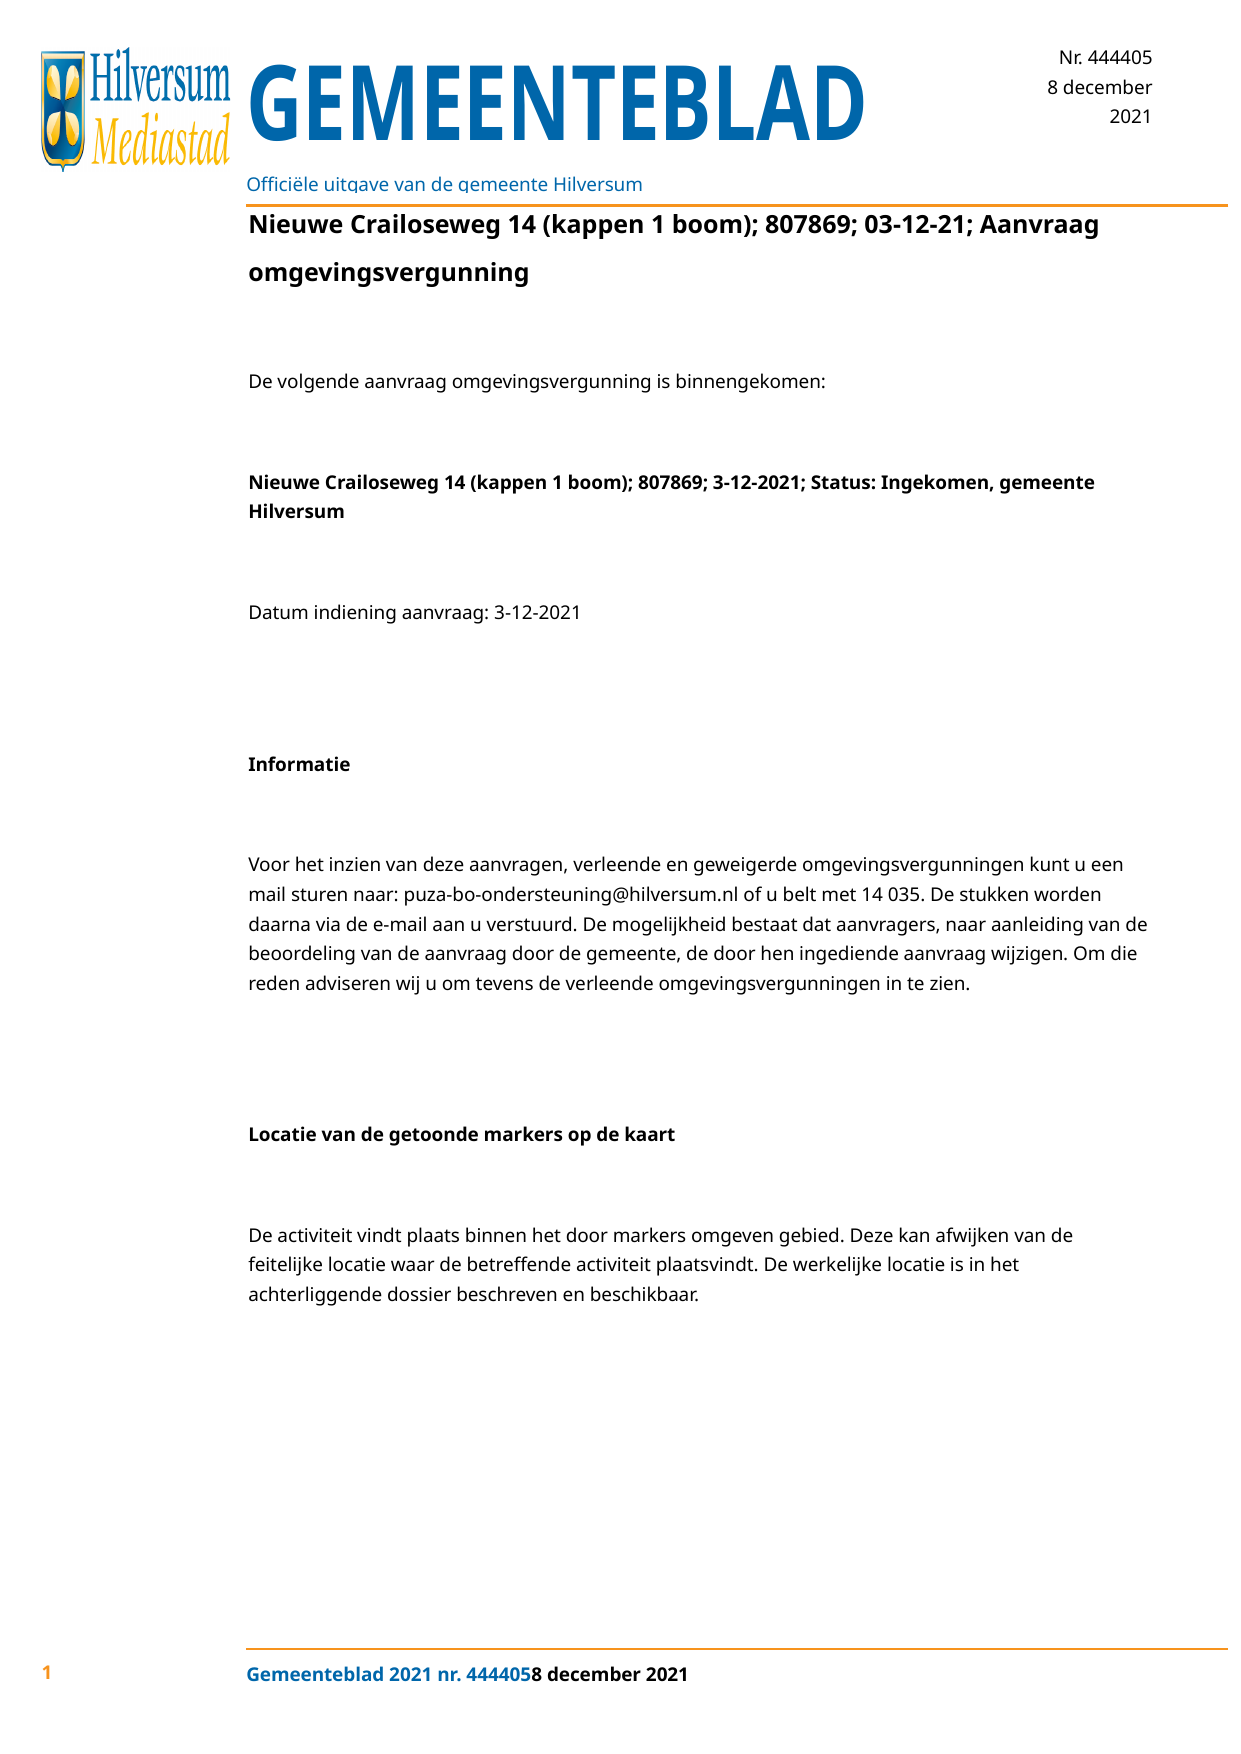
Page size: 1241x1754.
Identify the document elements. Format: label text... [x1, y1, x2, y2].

text Voor het inzien van deze aanvragen, verleende en geweigerde omgevingsvergunningen kunt u een mail sturen naar: puza-bo-ondersteuning@hilversum.nl of u belt met 14 035. De stukken worden daarna via de e-mail aan u verstuurd. De mogelijkheid bestaat dat aanvragers, naar aanleiding van de beoordeling van de aanvraag door de gemeente, de door hen ingediende aanvraag wijzigen. Om die reden adviseren wij u om tevens de verleende omgevingsvergunningen in te zien. [248, 852, 1152, 996]
text De activiteit vindt plaats binnen het door markers omgeven gebied. Deze kan afwijken van de feitelijke locatie waar de betreffende activiteit plaatsvindt. De werkelijke locatie is in het achterliggende dossier beschreven en beschikbaar. [248, 1222, 1152, 1307]
text Nieuwe Crailoseweg 14 (kappen 1 boom); 807869; 03-12-21; Aanvraag omgevingsvergunning [248, 207, 1152, 288]
picture [41, 47, 231, 172]
text Locatie van de getoonde markers op de kaart [248, 1121, 1152, 1147]
text Datum indiening aanvraag: 3-12-2021 [248, 599, 1152, 625]
text Informatie [248, 751, 1152, 777]
text Nieuwe Crailoseweg 14 (kappen 1 boom); 807869; 3-12-2021; Status: Ingekomen, gemeente Hilversum [248, 469, 1152, 524]
text De volgende aanvraag omgevingsvergunning is binnengekomen: [248, 368, 1152, 394]
